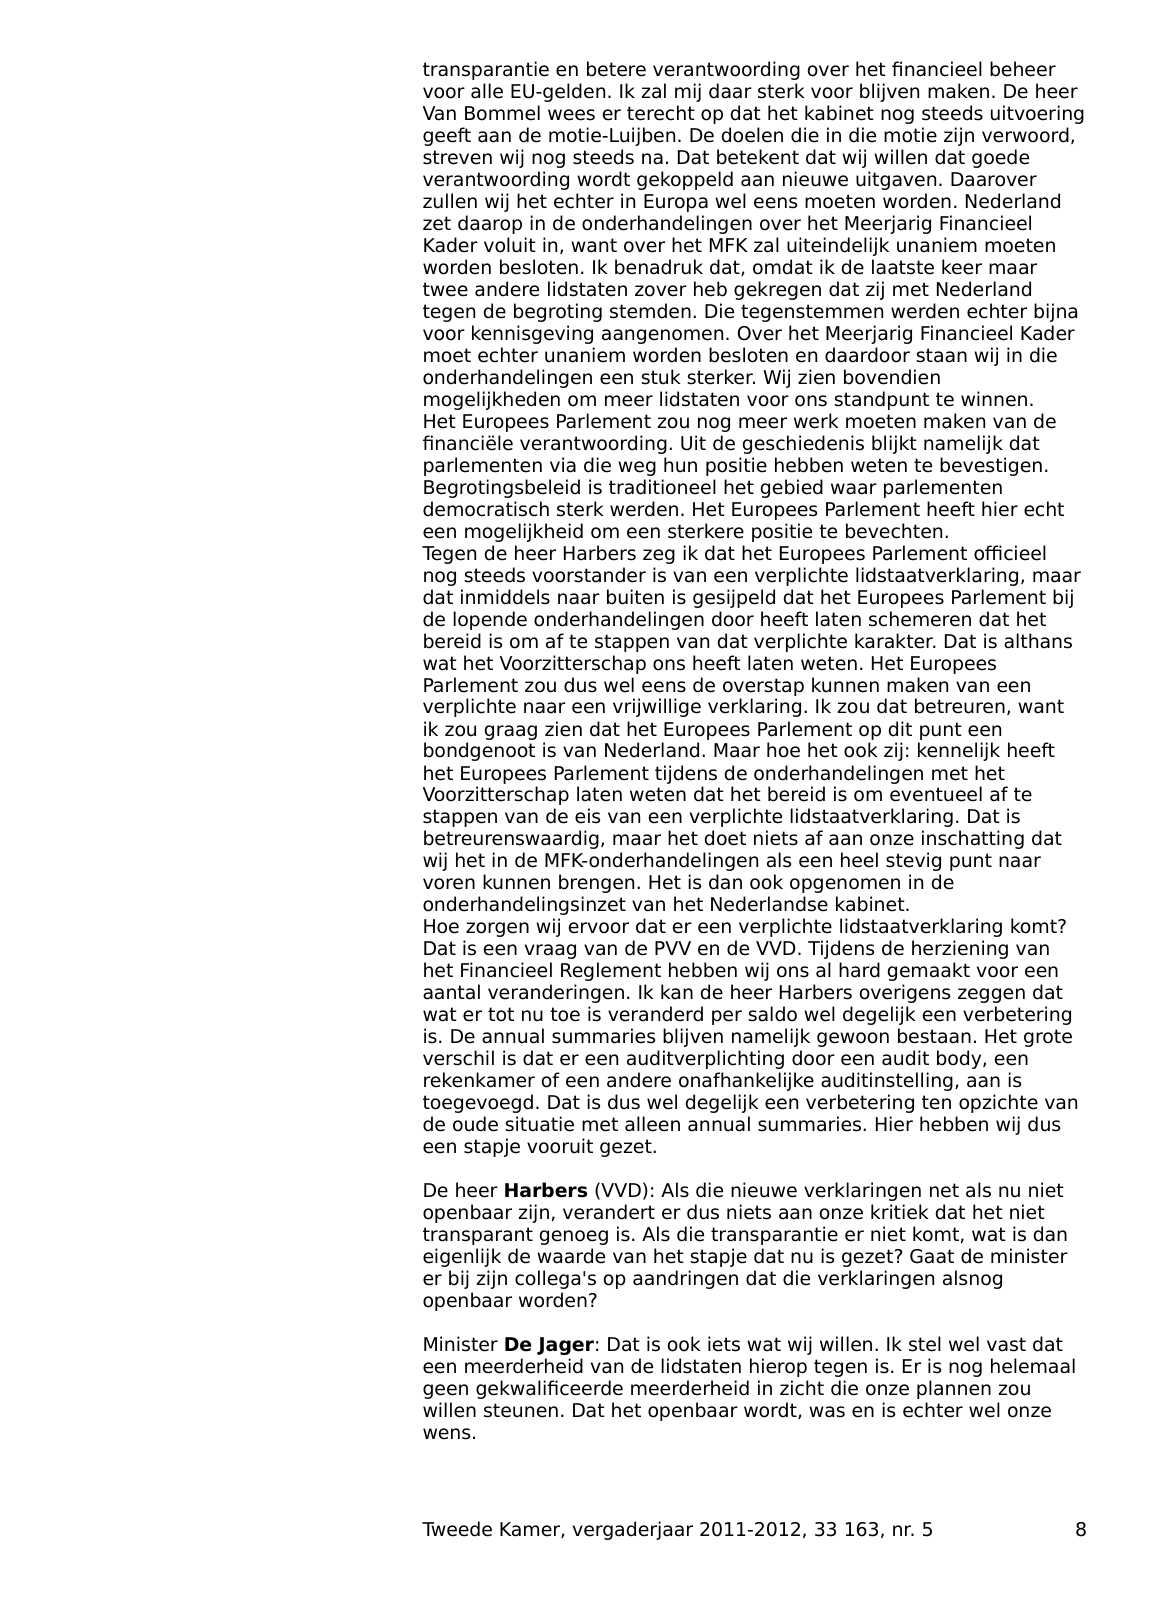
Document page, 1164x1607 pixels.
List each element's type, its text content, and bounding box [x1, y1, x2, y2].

text Hoe zorgen wij ervoor dat er een verplichte lidstaatverklaring komt? Dat is een vraag van de PVV en de VVD. Tijdens de herziening van het Financieel Reglement hebben wij ons al hard gemaakt voor een aantal veranderingen. Ik kan de heer Harbers overigens zeggen dat wat er tot nu toe is veranderd per saldo wel degelijk een verbetering is. De annual summaries blijven namelijk gewoon bestaan. Het grote verschil is dat er een auditverplichting door een audit body, een rekenkamer of een andere onafhankelijke auditinstelling, aan is toegevoegd. Dat is dus wel degelijk een verbetering ten opzichte van de oude situatie met alleen annual summaries. Hier hebben wij dus een stapje vooruit gezet. [422, 916, 1087, 1158]
text Minister De Jager: Dat is ook iets wat wij willen. Ik stel wel vast dat een meerderheid van de lidstaten hierop tegen is. Er is nog helemaal geen gekwalificeerde meerderheid in zicht die onze plannen zou willen steunen. Dat het openbaar wordt, was en is echter wel onze wens. [422, 1334, 1087, 1444]
text transparantie en betere verantwoording over het financieel beheer voor alle EU-gelden. Ik zal mij daar sterk voor blijven maken. De heer Van Bommel wees er terecht op dat het kabinet nog steeds uitvoering geeft aan de motie-Luijben. De doelen die in die motie zijn verwoord, streven wij nog steeds na. Dat betekent dat wij willen dat goede verantwoording wordt gekoppeld aan nieuwe uitgaven. Daarover zullen wij het echter in Europa wel eens moeten worden. Nederland zet daarop in de onderhandelingen over het Meerjarig Financieel Kader voluit in, want over het MFK zal uiteindelijk unaniem moeten worden besloten. Ik benadruk dat, omdat ik de laatste keer maar twee andere lidstaten zover heb gekregen dat zij met Nederland tegen de begroting stemden. Die tegenstemmen werden echter bijna voor kennisgeving aangenomen. Over het Meerjarig Financieel Kader moet echter unaniem worden besloten en daardoor staan wij in die onderhandelingen een stuk sterker. Wij zien bovendien mogelijkheden om meer lidstaten voor ons standpunt te winnen. [422, 59, 1087, 411]
text Tegen de heer Harbers zeg ik dat het Europees Parlement officieel nog steeds voorstander is van een verplichte lidstaatverklaring, maar dat inmiddels naar buiten is gesijpeld dat het Europees Parlement bij de lopende onderhandelingen door heeft laten schemeren dat het bereid is om af te stappen van dat verplichte karakter. Dat is althans wat het Voorzitterschap ons heeft laten weten. Het Europees Parlement zou dus wel eens de overstap kunnen maken van een verplichte naar een vrijwillige verklaring. Ik zou dat betreuren, want ik zou graag zien dat het Europees Parlement op dit punt een bondgenoot is van Nederland. Maar hoe het ook zij: kennelijk heeft het Europees Parlement tijdens de onderhandelingen met het Voorzitterschap laten weten dat het bereid is om eventueel af te stappen van de eis van een verplichte lidstaatverklaring. Dat is betreurenswaardig, maar het doet niets af aan onze inschatting dat wij het in de MFK-onderhandelingen als een heel stevig punt naar voren kunnen brengen. Het is dan ook opgenomen in de onderhandelingsinzet van het Nederlandse kabinet. [422, 543, 1087, 916]
text Het Europees Parlement zou nog meer werk moeten maken van de financiële verantwoording. Uit de geschiedenis blijkt namelijk dat parlementen via die weg hun positie hebben weten te bevestigen. Begrotingsbeleid is traditioneel het gebied waar parlementen democratisch sterk werden. Het Europees Parlement heeft hier echt een mogelijkheid om een sterkere positie te bevechten. [422, 411, 1087, 543]
text De heer Harbers (VVD): Als die nieuwe verklaringen net als nu niet openbaar zijn, verandert er dus niets aan onze kritiek dat het niet transparant genoeg is. Als die transparantie er niet komt, wat is dan eigenlijk de waarde van het stapje dat nu is gezet? Gaat de minister er bij zijn collega's op aandringen dat die verklaringen alsnog openbaar worden? [422, 1180, 1087, 1312]
